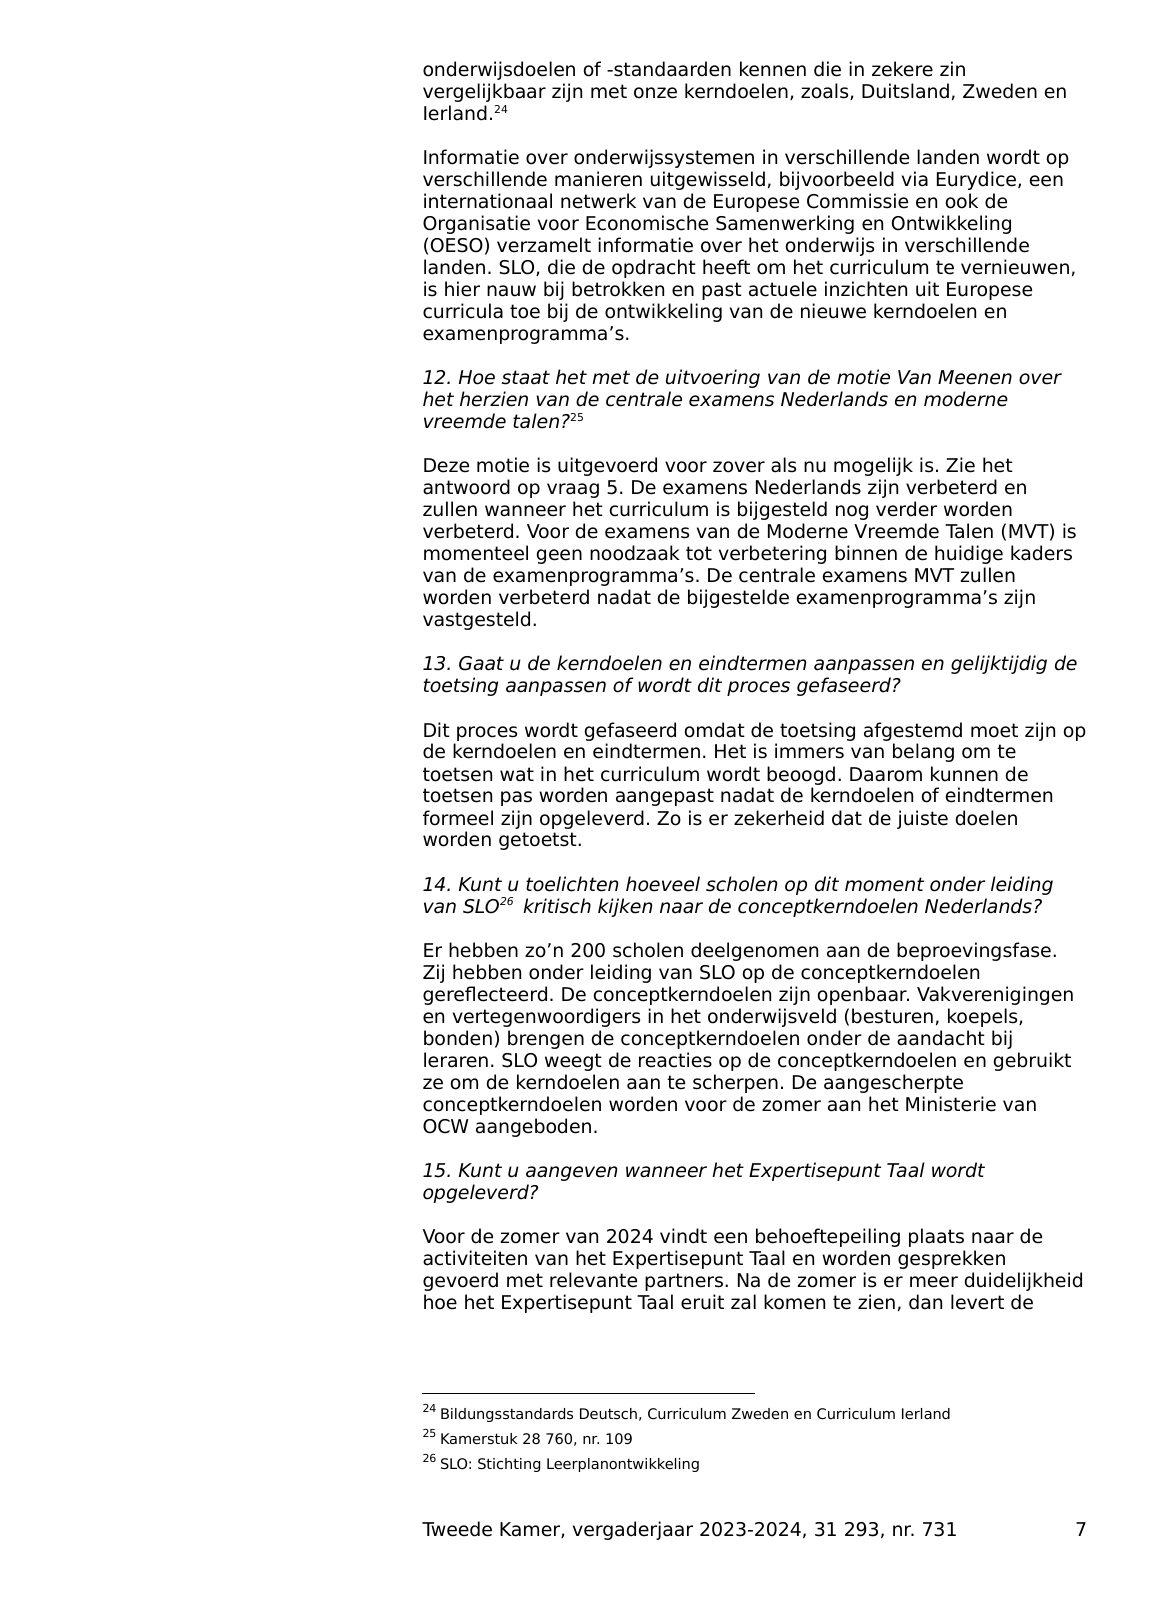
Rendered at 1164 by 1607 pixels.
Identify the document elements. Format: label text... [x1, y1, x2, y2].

text Informatie over onderwijssystemen in verschillende landen wordt op verschillende manieren uitgewisseld, bijvoorbeeld via Eurydice, een internationaal netwerk van de Europese Commissie en ook de Organisatie voor Economische Samenwerking en Ontwikkeling (OESO) verzamelt informatie over het onderwijs in verschillende landen. SLO, die de opdracht heeft om het curriculum te vernieuwen, is hier nauw bij betrokken en past actuele inzichten uit Europese curricula toe bij de ontwikkeling van de nieuwe kerndoelen en examenprogramma’s. [422, 147, 1087, 345]
text SLO: Stichting Leerplanontwikkeling [422, 1452, 1087, 1474]
text Deze motie is uitgevoerd voor zover als nu mogelijk is. Zie het antwoord op vraag 5. De examens Nederlands zijn verbeterd en zullen wanneer het curriculum is bijgesteld nog verder worden verbeterd. Voor de examens van de Moderne Vreemde Talen (MVT) is momenteel geen noodzaak tot verbetering binnen de huidige kaders van de examenprogramma’s. De centrale examens MVT zullen worden verbeterd nadat de bijgestelde examenprogramma’s zijn vastgesteld. [422, 455, 1087, 631]
text 14. Kunt u toelichten hoeveel scholen op dit moment onder leiding van SLO kritisch kijken naar de conceptkerndoelen Nederlands? [422, 873, 1087, 917]
text onderwijsdoelen of -standaarden kennen die in zekere zin vergelijkbaar zijn met onze kerndoelen, zoals, Duitsland, Zweden en Ierland. [422, 59, 1087, 125]
text Dit proces wordt gefaseerd omdat de toetsing afgestemd moet zijn op de kerndoelen en eindtermen. Het is immers van belang om te toetsen wat in het curriculum wordt beoogd. Daarom kunnen de toetsen pas worden aangepast nadat de kerndoelen of eindtermen formeel zijn opgeleverd. Zo is er zekerheid dat de juiste doelen worden getoetst. [422, 719, 1087, 851]
text Er hebben zo’n 200 scholen deelgenomen aan de beproevingsfase. Zij hebben onder leiding van SLO op de conceptkerndoelen gereflecteerd. De conceptkerndoelen zijn openbaar. Vakverenigingen en vertegenwoordigers in het onderwijsveld (besturen, koepels, bonden) brengen de conceptkerndoelen onder de aandacht bij leraren. SLO weegt de reacties op de conceptkerndoelen en gebruikt ze om de kerndoelen aan te scherpen. De aangescherpte conceptkerndoelen worden voor de zomer aan het Ministerie van OCW aangeboden. [422, 940, 1087, 1137]
text Voor de zomer van 2024 vindt een behoeftepeiling plaats naar de activiteiten van het Expertisepunt Taal en worden gesprekken gevoerd met relevante partners. Na de zomer is er meer duidelijkheid hoe het Expertisepunt Taal eruit zal komen te zien, dan levert de [422, 1226, 1087, 1314]
text Kamerstuk 28 760, nr. 109 [422, 1427, 1087, 1449]
text 12. Hoe staat het met de uitvoering van de motie Van Meenen over het herzien van de centrale examens Nederlands en moderne vreemde talen? [422, 367, 1087, 433]
text Bildungsstandards Deutsch, Curriculum Zweden en Curriculum Ierland [422, 1402, 1087, 1424]
text 15. Kunt u aangeven wanneer het Expertisepunt Taal wordt opgeleverd? [422, 1160, 1087, 1204]
text 13. Gaat u de kerndoelen en eindtermen aanpassen en gelijktijdig de toetsing aanpassen of wordt dit proces gefaseerd? [422, 653, 1087, 697]
